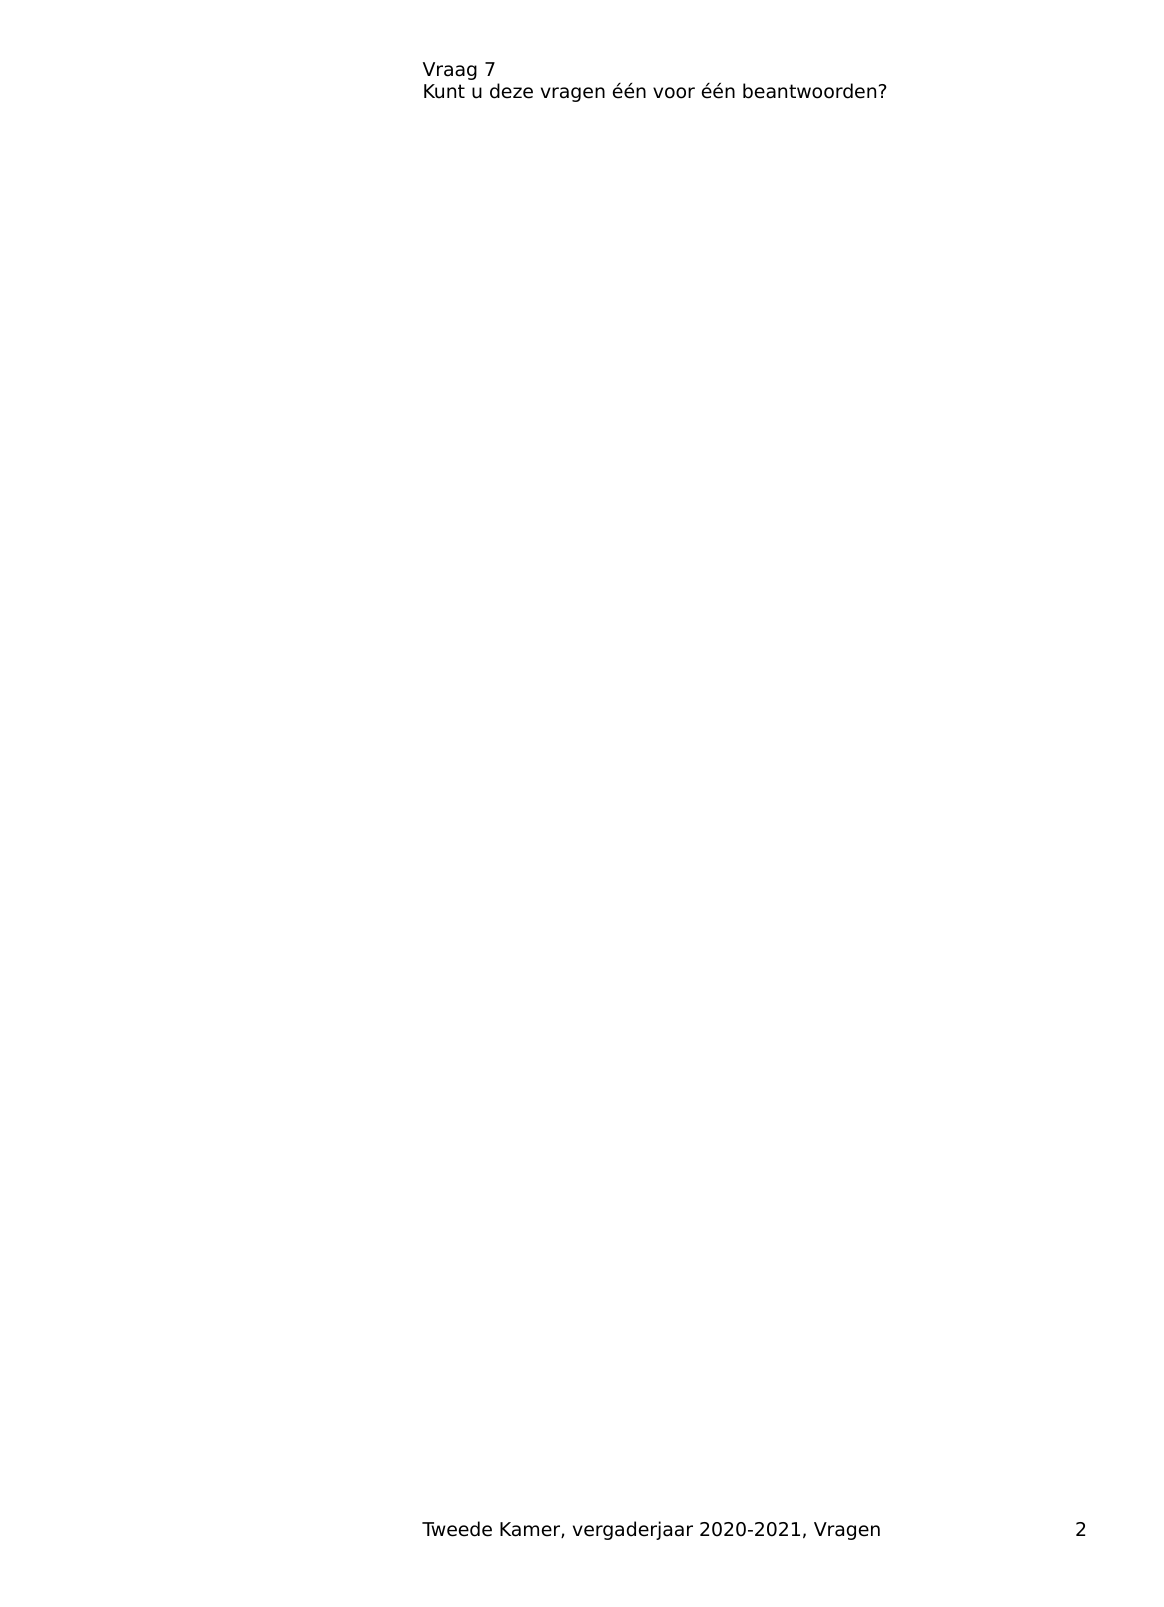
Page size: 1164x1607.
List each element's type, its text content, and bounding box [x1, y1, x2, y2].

text Kunt u deze vragen één voor één beantwoorden? [422, 81, 1087, 103]
text Vraag 7 [422, 59, 1087, 81]
